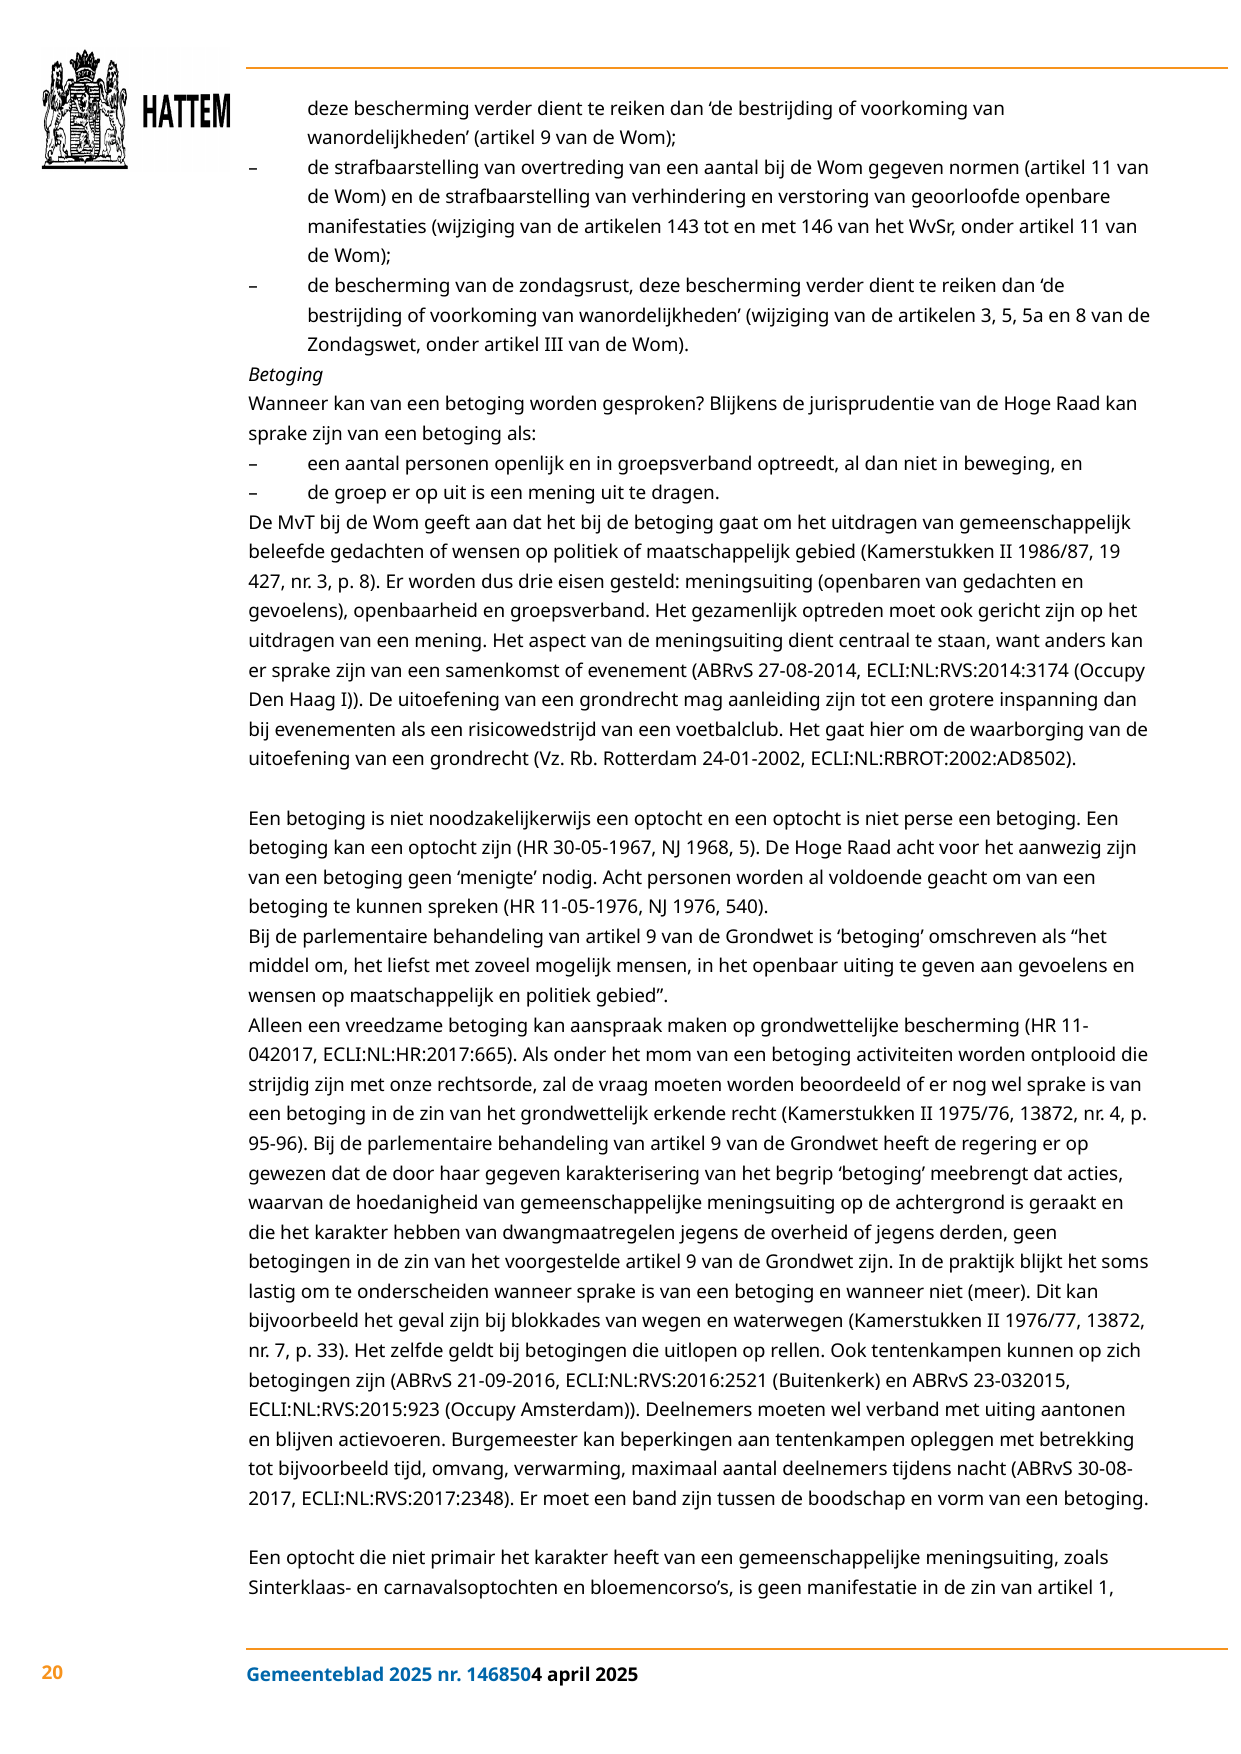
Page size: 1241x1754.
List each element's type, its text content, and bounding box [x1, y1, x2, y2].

list de strafbaarstelling van overtreding van een aantal bij de Wom gegeven normen (artikel 11 van de Wom) en de strafbaarstelling van verhindering en verstoring van geoorloofde openbare manifestaties (wijziging van de artikelen 143 tot en met 146 van het WvSr, onder artikel 11 van de Wom); [248, 154, 1152, 268]
text Wanneer kan van een betoging worden gesproken? Blijkens de jurisprudentie van de Hoge Raad kan sprake zijn van een betoging als: [248, 391, 1152, 446]
text De MvT bij de Wom geeft aan dat het bij de betoging gaat om het uitdragen van gemeenschappelijk beleefde gedachten of wensen op politiek of maatschappelijk gebied (Kamerstukken II 1986/87, 19 427, nr. 3, p. 8). Er worden dus drie eisen gesteld: meningsuiting (openbaren van gedachten en gevoelens), openbaarheid en groepsverband. Het gezamenlijk optreden moet ook gericht zijn op het uitdragen van een mening. Het aspect van de meningsuiting dient centraal te staan, want anders kan er sprake zijn van een samenkomst of evenement (ABRvS 27-08-2014, ECLI:NL:RVS:2014:3174 (Occupy Den Haag I)). De uitoefening van een grondrecht mag aanleiding zijn tot een grotere inspanning dan bij evenementen als een risicowedstrijd van een voetbalclub. Het gaat hier om de waarborging van de uitoefening van een grondrecht (Vz. Rb. Rotterdam 24-01-2002, ECLI:NL:RBROT:2002:AD8502). [248, 509, 1152, 771]
text Alleen een vreedzame betoging kan aanspraak maken op grondwettelijke bescherming (HR 11-042017, ECLI:NL:HR:2017:665). Als onder het mom van een betoging activiteiten worden ontplooid die strijdig zijn met onze rechtsorde, zal de vraag moeten worden beoordeeld of er nog wel sprake is van een betoging in de zin van het grondwettelijk erkende recht (Kamerstukken II 1975/76, 13872, nr. 4, p. 95-96). Bij de parlementaire behandeling van artikel 9 van de Grondwet heeft de regering er op gewezen dat de door haar gegeven karakterisering van het begrip ‘betoging’ meebrengt dat acties, waarvan de hoedanigheid van gemeenschappelijke meningsuiting op de achtergrond is geraakt en die het karakter hebben van dwangmaatregelen jegens de overheid of jegens derden, geen betogingen in de zin van het voorgestelde artikel 9 van de Grondwet zijn. In de praktijk blijkt het soms lastig om te onderscheiden wanneer sprake is van een betoging en wanneer niet (meer). Dit kan bijvoorbeeld het geval zijn bij blokkades van wegen en waterwegen (Kamerstukken II 1976/77, 13872, nr. 7, p. 33). Het zelfde geldt bij betogingen die uitlopen op rellen. Ook tentenkampen kunnen op zich betogingen zijn (ABRvS 21-09-2016, ECLI:NL:RVS:2016:2521 (Buitenkerk) en ABRvS 23-032015, ECLI:NL:RVS:2015:923 (Occupy Amsterdam)). Deelnemers moeten wel verband met uiting aantonen en blijven actievoeren. Burgemeester kan beperkingen aan tentenkampen opleggen met betrekking tot bijvoorbeeld tijd, omvang, verwarming, maximaal aantal deelnemers tijdens nacht (ABRvS 30-08-2017, ECLI:NL:RVS:2017:2348). Er moet een band zijn tussen de boodschap en vorm van een betoging. [248, 1012, 1152, 1511]
list een aantal personen openlijk en in groepsverband optreedt, al dan niet in beweging, en [248, 450, 1152, 476]
text Betoging [248, 361, 1152, 387]
picture [41, 47, 231, 172]
text Bij de parlementaire behandeling van artikel 9 van de Grondwet is ‘betoging’ omschreven als “het middel om, het liefst met zoveel mogelijk mensen, in het openbaar uiting te geven aan gevoelens en wensen op maatschappelijk en politiek gebied”. [248, 923, 1152, 1008]
list deze bescherming verder dient te reiken dan ‘de bestrijding of voorkoming van wanordelijkheden’ (artikel 9 van de Wom); [248, 95, 1152, 150]
list de groep er op uit is een mening uit te dragen. [248, 479, 1152, 505]
list de bescherming van de zondagsrust, deze bescherming verder dient te reiken dan ‘de bestrijding of voorkoming van wanordelijkheden’ (wijziging van de artikelen 3, 5, 5a en 8 van de Zondagswet, onder artikel III van de Wom). [248, 272, 1152, 357]
text Een optocht die niet primair het karakter heeft van een gemeenschappelijke meningsuiting, zoals Sinterklaas- en carnavalsoptochten en bloemencorso’s, is geen manifestatie in de zin van artikel 1, [248, 1544, 1152, 1600]
text Een betoging is niet noodzakelijkerwijs een optocht en een optocht is niet perse een betoging. Een betoging kan een optocht zijn (HR 30-05-1967, NJ 1968, 5). De Hoge Raad acht voor het aanwezig zijn van een betoging geen ‘menigte’ nodig. Acht personen worden al voldoende geacht om van een betoging te kunnen spreken (HR 11-05-1976, NJ 1976, 540). [248, 805, 1152, 919]
